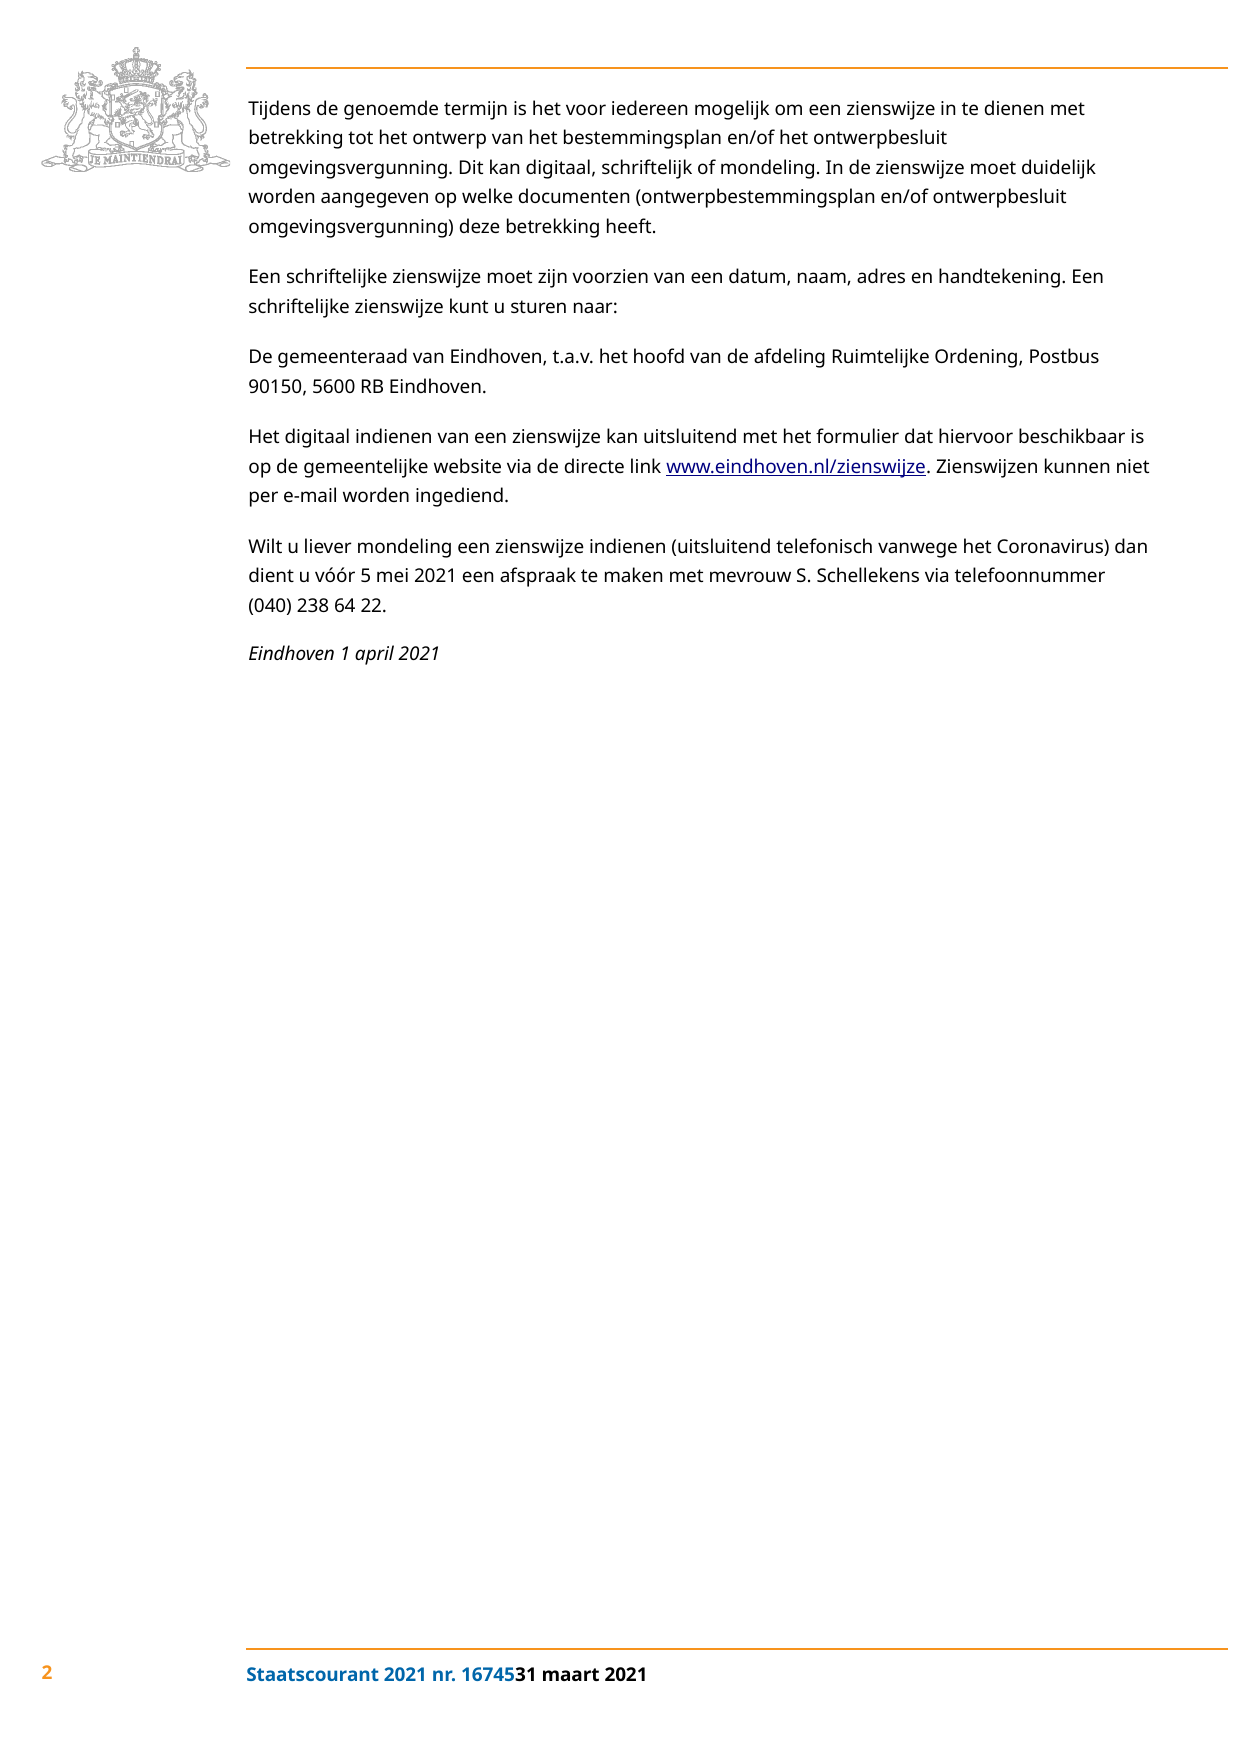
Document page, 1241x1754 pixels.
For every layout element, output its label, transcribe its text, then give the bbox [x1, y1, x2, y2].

text Tijdens de genoemde termijn is het voor iedereen mogelijk om een zienswijze in te dienen met betrekking tot het ontwerp van het bestemmingsplan en/of het ontwerpbesluit omgevingsvergunning. Dit kan digitaal, schriftelijk of mondeling. In de zienswijze moet duidelijk worden aangegeven op welke documenten (ontwerpbestemmingsplan en/of ontwerpbesluit omgevingsvergunning) deze betrekking heeft. [248, 95, 1152, 239]
text Een schriftelijke zienswijze moet zijn voorzien van een datum, naam, adres en handtekening. Een schriftelijke zienswijze kunt u sturen naar: [248, 263, 1152, 319]
picture [41, 47, 231, 172]
text Het digitaal indienen van een zienswijze kan uitsluitend met het formulier dat hiervoor beschikbaar is op de gemeentelijke website via de directe link www.eindhoven.nl/zienswijze. Zienswijzen kunnen niet per e-mail worden ingediend. [248, 423, 1152, 508]
text Eindhoven 1 april 2021 [248, 640, 1152, 666]
text De gemeenteraad van Eindhoven, t.a.v. het hoofd van de afdeling Ruimtelijke Ordening, Postbus 90150, 5600 RB Eindhoven. [248, 343, 1152, 399]
text Wilt u liever mondeling een zienswijze indienen (uitsluitend telefonisch vanwege het Coronavirus) dan dient u vóór 5 mei 2021 een afspraak te maken met mevrouw S. Schellekens via telefoonnummer (040) 238 64 22. [248, 533, 1152, 618]
